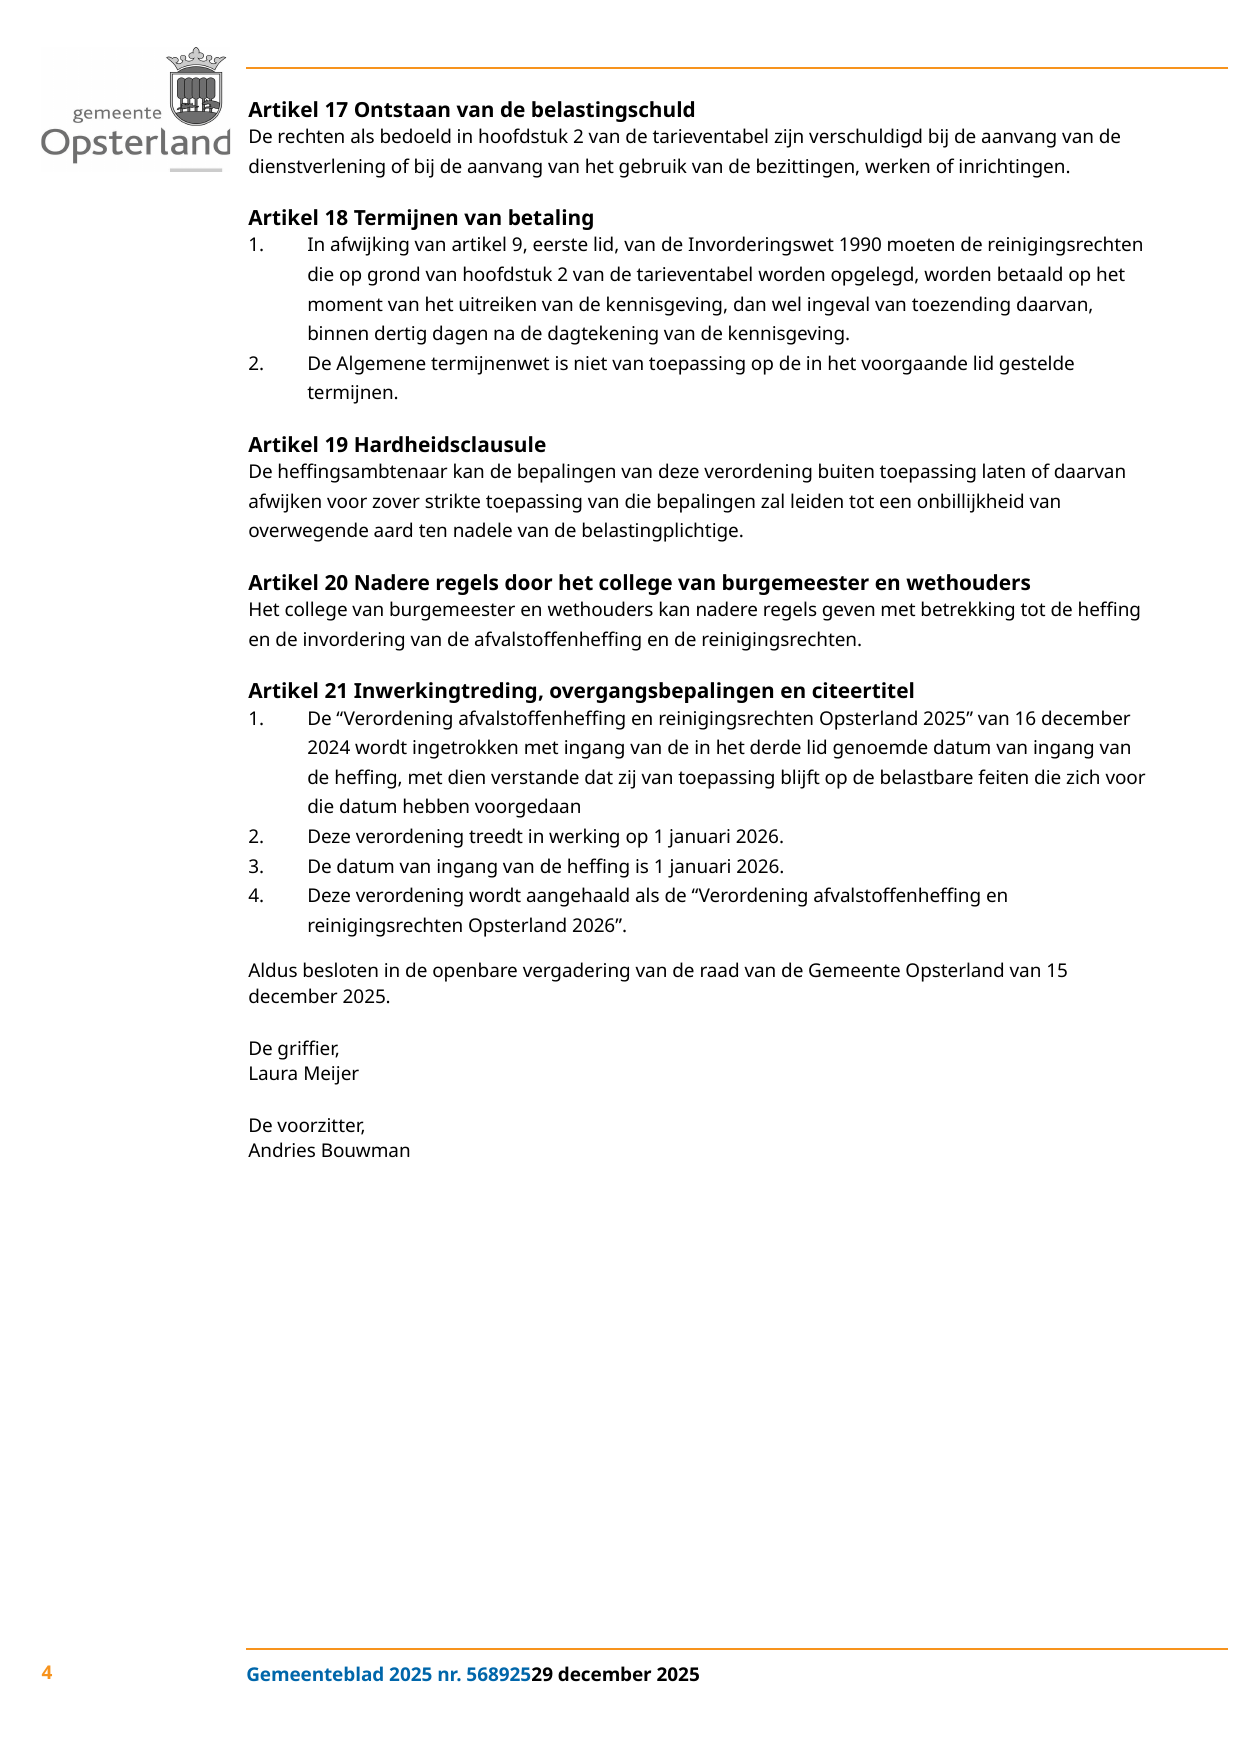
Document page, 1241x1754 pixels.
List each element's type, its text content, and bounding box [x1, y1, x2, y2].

list Deze verordening treedt in werking op 1 januari 2026. [248, 823, 1152, 849]
list De datum van ingang van de heffing is 1 januari 2026. [248, 853, 1152, 878]
text Artikel 17 Ontstaan van de belastingschuld [248, 95, 1152, 123]
text Aldus besloten in de openbare vergadering van de raad van de Gemeente Opsterland van 15 december 2025. [248, 958, 1152, 1009]
list De Algemene termijnenwet is niet van toepassing op de in het voorgaande lid gestelde termijnen. [248, 350, 1152, 405]
text Het college van burgemeester en wethouders kan nadere regels geven met betrekking tot de heffing en de invordering van de afvalstoffenheffing en de reinigingsrechten. [248, 596, 1152, 652]
text Artikel 20 Nadere regels door het college van burgemeester en wethouders [248, 568, 1152, 596]
list In afwijking van artikel 9, eerste lid, van de Invorderingswet 1990 moeten de reinigingsrechten die op grond van hoofdstuk 2 van de tarieventabel worden opgelegd, worden betaald op het moment van het uitreiken van de kennisgeving, dan wel ingeval van toezending daarvan, binnen dertig dagen na de dagtekening van de kennisgeving. [248, 232, 1152, 346]
text Artikel 21 Inwerkingtreding, overgangsbepalingen en citeertitel [248, 676, 1152, 705]
list De “Verordening afvalstoffenheffing en reinigingsrechten Opsterland 2025” van 16 december 2024 wordt ingetrokken met ingang van de in het derde lid genoemde datum van ingang van de heffing, met dien verstande dat zij van toepassing blijft op de belastbare feiten die zich voor die datum hebben voorgedaan [248, 705, 1152, 819]
text De heffingsambtenaar kan de bepalingen van deze verordening buiten toepassing laten of daarvan afwijken voor zover strikte toepassing van die bepalingen zal leiden tot een onbillijkheid van overwegende aard ten nadele van de belastingplichtige. [248, 458, 1152, 543]
text De rechten als bedoeld in hoofdstuk 2 van de tarieventabel zijn verschuldigd bij de aanvang van de dienstverlening of bij de aanvang van het gebruik van de bezittingen, werken of inrichtingen. [248, 123, 1152, 178]
text De griffier, [248, 1035, 1152, 1061]
text Artikel 19 Hardheidsclausule [248, 430, 1152, 458]
picture [41, 47, 231, 172]
text Andries Bouwman [248, 1138, 1152, 1163]
text De voorzitter, [248, 1112, 1152, 1138]
text Artikel 18 Termijnen van betaling [248, 203, 1152, 232]
text Laura Meijer [248, 1061, 1152, 1086]
list Deze verordening wordt aangehaald als de “Verordening afvalstoffenheffing en reinigingsrechten Opsterland 2026”. [248, 882, 1152, 938]
